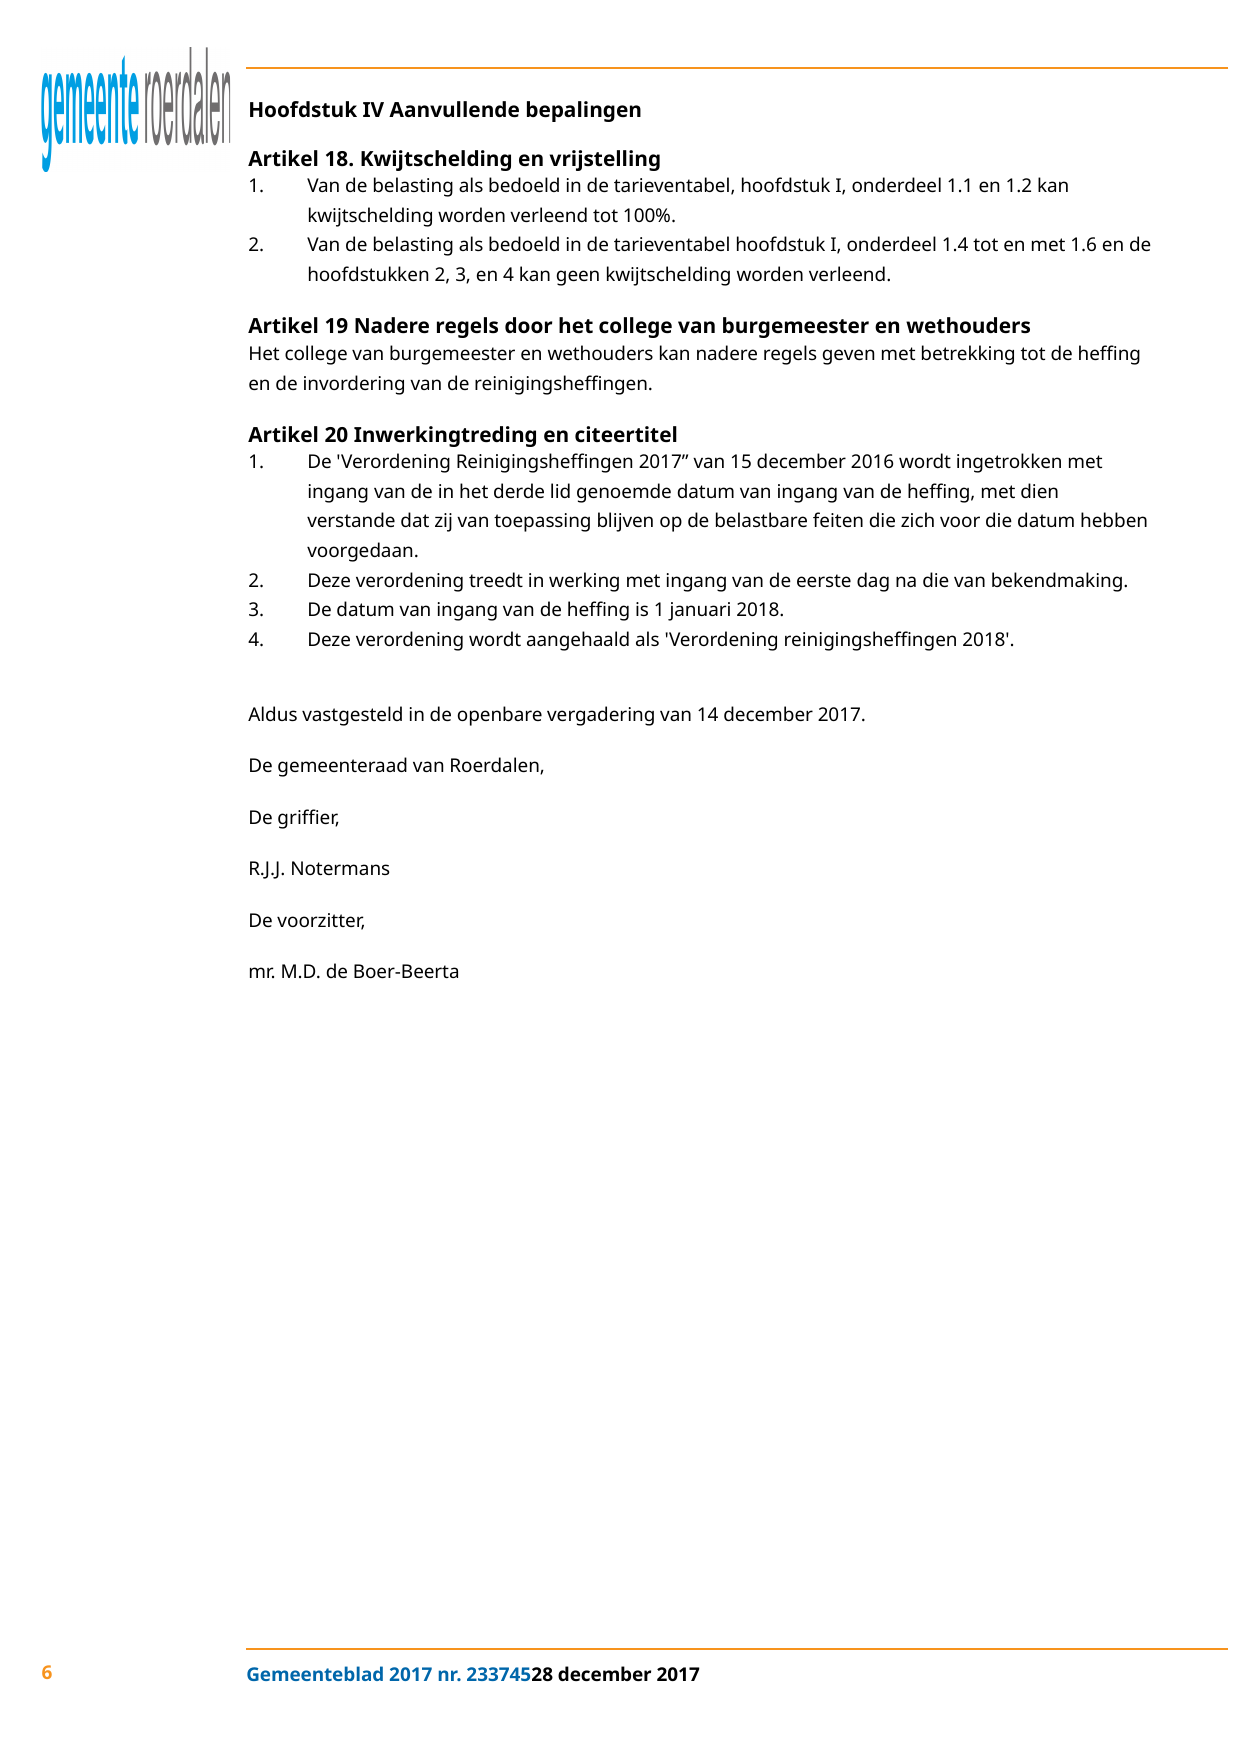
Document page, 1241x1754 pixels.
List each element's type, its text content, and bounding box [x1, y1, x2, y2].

list Van de belasting als bedoeld in de tarieventabel hoofdstuk I, onderdeel 1.4 tot en met 1.6 en de hoofdstukken 2, 3, en 4 kan geen kwijtschelding worden verleend. [248, 232, 1152, 287]
list Deze verordening wordt aangehaald als 'Verordening reinigingsheffingen 2018'. [248, 626, 1152, 652]
text Aldus vastgesteld in de openbare vergadering van 14 december 2017. [248, 701, 1152, 727]
text mr. M.D. de Boer-Beerta [248, 958, 1152, 984]
text R.J.J. Notermans [248, 856, 1152, 881]
list De 'Verordening Reinigingsheffingen 2017” van 15 december 2016 wordt ingetrokken met ingang van de in het derde lid genoemde datum van ingang van de heffing, met dien verstande dat zij van toepassing blijven op de belastbare feiten die zich voor die datum hebben voorgedaan. [248, 448, 1152, 563]
list Van de belasting als bedoeld in de tarieventabel, hoofdstuk I, onderdeel 1.1 en 1.2 kan kwijtschelding worden verleend tot 100%. [248, 172, 1152, 228]
list De datum van ingang van de heffing is 1 januari 2018. [248, 596, 1152, 622]
text Het college van burgemeester en wethouders kan nadere regels geven met betrekking tot de heffing en de invordering van de reinigingsheffingen. [248, 340, 1152, 395]
picture [41, 134, 48, 172]
text De gemeenteraad van Roerdalen, [248, 753, 1152, 778]
text Artikel 20 Inwerkingtreding en citeertitel [248, 420, 1152, 448]
text Artikel 18. Kwijtschelding en vrijstelling [248, 144, 1152, 172]
text De voorzitter, [248, 907, 1152, 933]
text Artikel 19 Nadere regels door het college van burgemeester en wethouders [248, 312, 1152, 340]
picture [41, 47, 231, 172]
text Hoofdstuk IV Aanvullende bepalingen [248, 95, 1152, 123]
list Deze verordening treedt in werking met ingang van de eerste dag na die van bekendmaking. [248, 567, 1152, 593]
text De griffier, [248, 804, 1152, 830]
